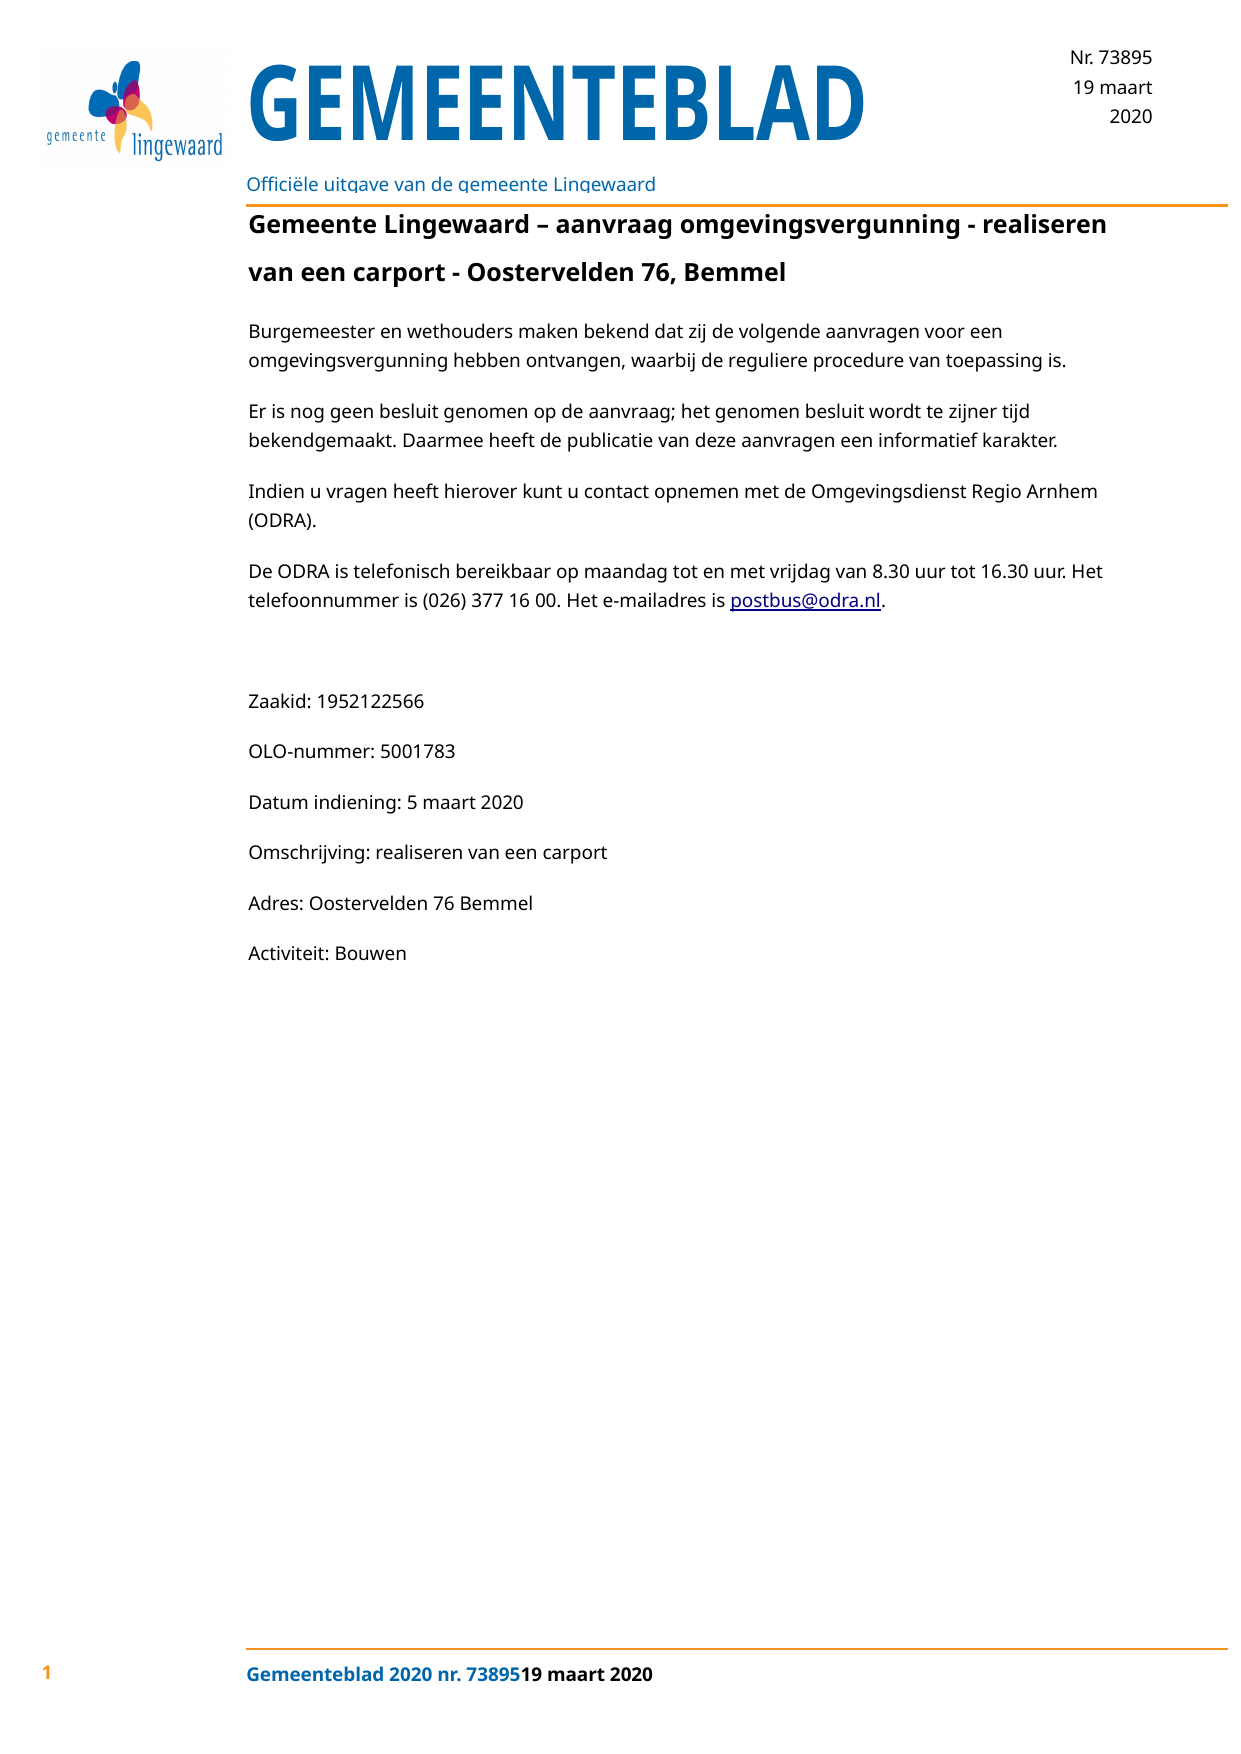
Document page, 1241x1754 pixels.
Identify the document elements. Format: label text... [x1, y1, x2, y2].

picture [41, 47, 231, 172]
text Gemeente Lingewaard – aanvraag omgevingsvergunning - realiseren van een carport - Oostervelden 76, Bemmel [248, 207, 1152, 288]
text Indien u vragen heeft hierover kunt u contact opnemen met de Omgevingsdienst Regio Arnhem (ODRA). [248, 478, 1152, 533]
text Burgemeester en wethouders maken bekend dat zij de volgende aanvragen voor een omgevingsvergunning hebben ontvangen, waarbij de reguliere procedure van toepassing is. [248, 318, 1152, 373]
text De ODRA is telefonisch bereikbaar op maandag tot en met vrijdag van 8.30 uur tot 16.30 uur. Het telefoonnummer is (026) 377 16 00. Het e-mailadres is postbus@odra.nl. [248, 558, 1152, 613]
text OLO-nummer: 5001783 [248, 739, 1152, 764]
text Adres: Oostervelden 76 Bemmel [248, 890, 1152, 916]
text Zaakid: 1952122566 [248, 688, 1152, 714]
text Datum indiening: 5 maart 2020 [248, 789, 1152, 815]
text Omschrijving: realiseren van een carport [248, 839, 1152, 865]
text Er is nog geen besluit genomen op de aanvraag; het genomen besluit wordt te zijner tijd bekendgemaakt. Daarmee heeft de publicatie van deze aanvragen een informatief karakter. [248, 398, 1152, 453]
text Activiteit: Bouwen [248, 940, 1152, 966]
